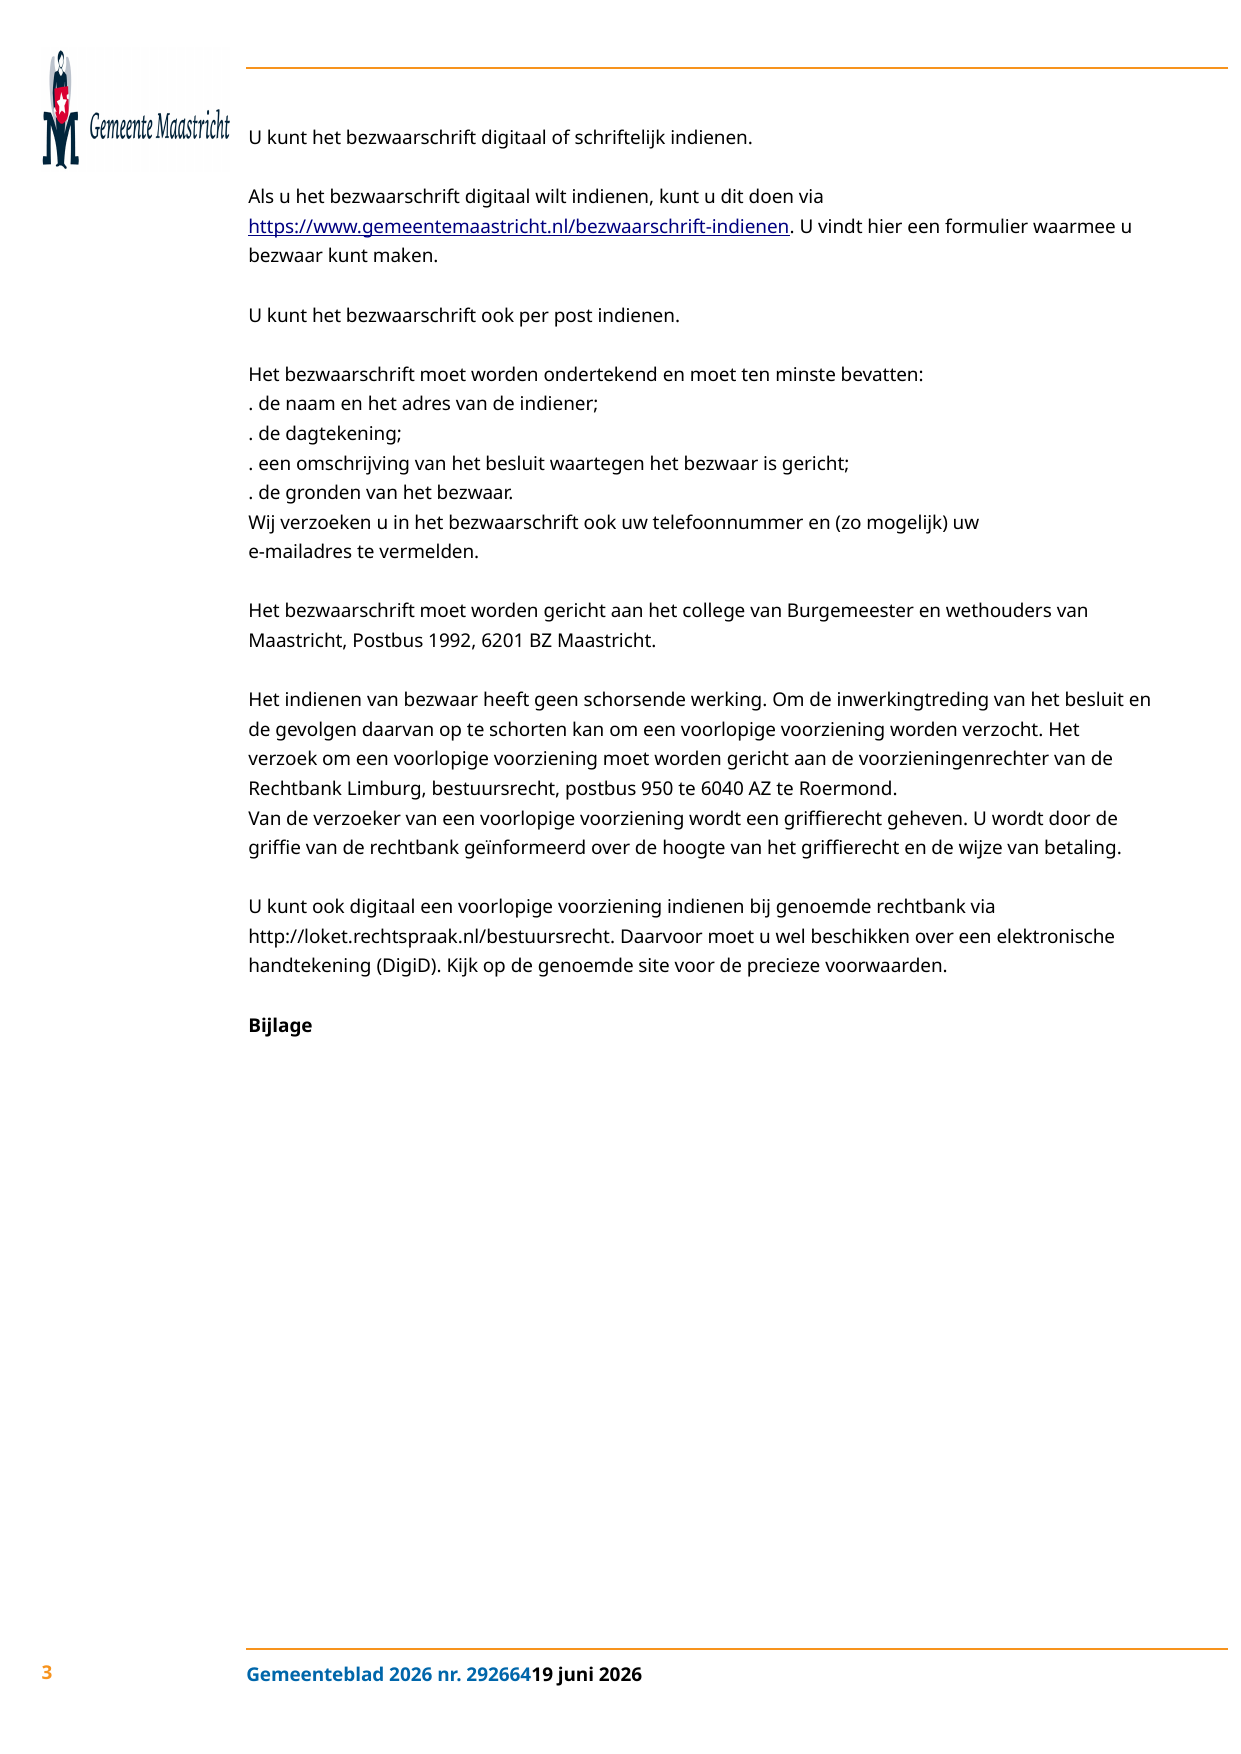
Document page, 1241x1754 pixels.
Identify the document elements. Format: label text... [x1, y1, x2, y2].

text U kunt het bezwaarschrift ook per post indienen. [248, 302, 1152, 328]
text U kunt ook digitaal een voorlopige voorziening indienen bij genoemde rechtbank via http://loket.rechtspraak.nl/bestuursrecht. Daarvoor moet u wel beschikken over een elektronische handtekening (DigiD). Kijk op de genoemde site voor de precieze voorwaarden. [248, 893, 1152, 978]
text Als u het bezwaarschrift digitaal wilt indienen, kunt u dit doen via https://www.gemeentemaastricht.nl/bezwaarschrift-indienen. U vindt hier een formulier waarmee u bezwaar kunt maken. [248, 183, 1152, 268]
text Bijlage [248, 1012, 1152, 1038]
text Het indienen van bezwaar heeft geen schorsende werking. Om de inwerkingtreding van het besluit en de gevolgen daarvan op te schorten kan om een voorlopige voorziening worden verzocht. Het verzoek om een voorlopige voorziening moet worden gericht aan de voorzieningenrechter van de Rechtbank Limburg, bestuursrecht, postbus 950 te 6040 AZ te Roermond. [248, 686, 1152, 801]
text Het bezwaarschrift moet worden gericht aan het college van Burgemeester en wethouders van Maastricht, Postbus 1992, 6201 BZ Maastricht. [248, 598, 1152, 653]
text Wij verzoeken u in het bezwaarschrift ook uw telefoonnummer en (zo mogelijk) uw [248, 509, 1152, 535]
text Van de verzoeker van een voorlopige voorziening wordt een griffierecht geheven. U wordt door de griffie van de rechtbank geïnformeerd over de hoogte van het griffierecht en de wijze van betaling. [248, 805, 1152, 860]
text Het bezwaarschrift moet worden ondertekend en moet ten minste bevatten: [248, 361, 1152, 387]
text . de naam en het adres van de indiener; [248, 391, 1152, 416]
picture [41, 47, 231, 172]
text . de gronden van het bezwaar. [248, 479, 1152, 505]
text U kunt het bezwaarschrift digitaal of schriftelijk indienen. [248, 124, 1152, 150]
text e-mailadres te vermelden. [248, 538, 1152, 564]
text . een omschrijving van het besluit waartegen het bezwaar is gericht; [248, 450, 1152, 476]
text . de dagtekening; [248, 420, 1152, 446]
